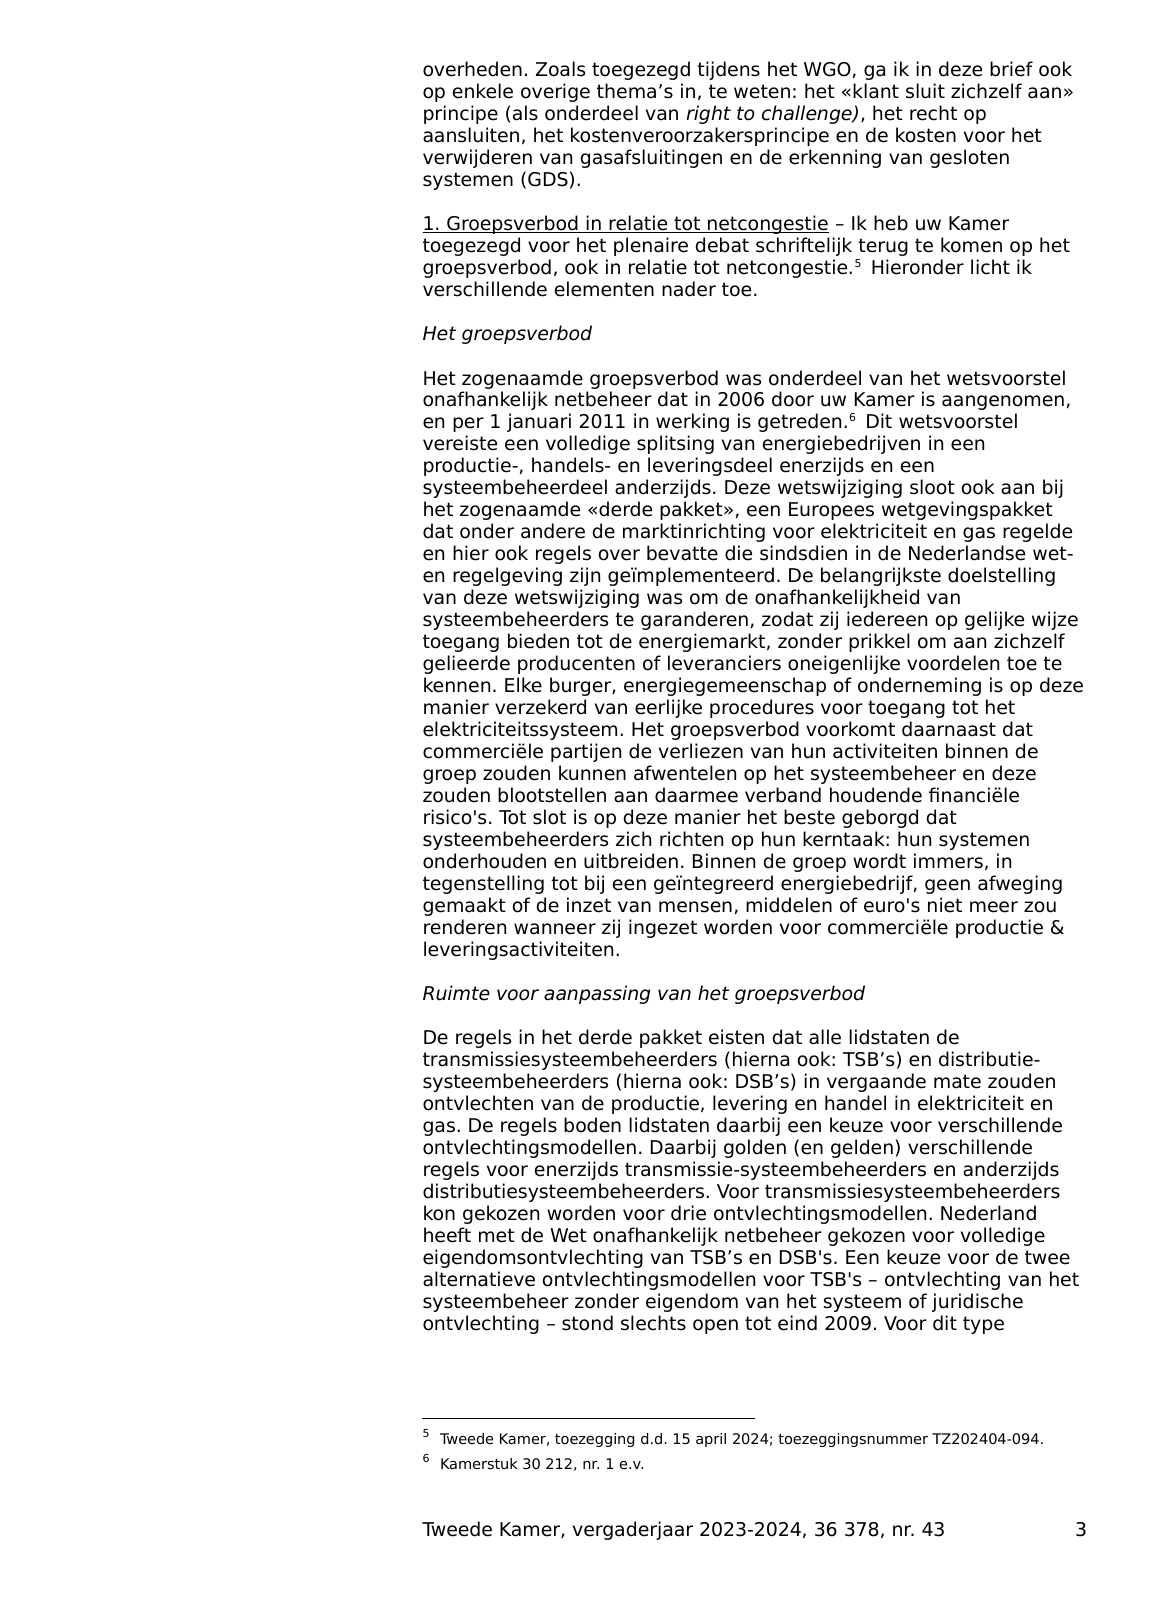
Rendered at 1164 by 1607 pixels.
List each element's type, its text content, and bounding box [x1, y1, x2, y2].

text Kamerstuk 30 212, nr. 1 e.v. [422, 1452, 1087, 1474]
text Tweede Kamer, toezegging d.d. 15 april 2024; toezeggingsnummer TZ202404-094. [422, 1427, 1087, 1449]
text Het zogenaamde groepsverbod was onderdeel van het wetsvoorstel onafhankelijk netbeheer dat in 2006 door uw Kamer is aangenomen, en per 1 januari 2011 in werking is getreden. Dit wetsvoorstel vereiste een volledige splitsing van energiebedrijven in een productie-, handels- en leveringsdeel enerzijds en een systeembeheerdeel anderzijds. Deze wetswijziging sloot ook aan bij het zogenaamde «derde pakket», een Europees wetgevingspakket dat onder andere de marktinrichting voor elektriciteit en gas regelde en hier ook regels over bevatte die sindsdien in de Nederlandse wet- en regelgeving zijn geïmplementeerd. De belangrijkste doelstelling van deze wetswijziging was om de onafhankelijkheid van systeembeheerders te garanderen, zodat zij iedereen op gelijke wijze toegang bieden tot de energiemarkt, zonder prikkel om aan zichzelf gelieerde producenten of leveranciers oneigenlijke voordelen toe te kennen. Elke burger, energiegemeenschap of onderneming is op deze manier verzekerd van eerlijke procedures voor toegang tot het elektriciteitssysteem. Het groepsverbod voorkomt daarnaast dat commerciële partijen de verliezen van hun activiteiten binnen de groep zouden kunnen afwentelen op het systeembeheer en deze zouden blootstellen aan daarmee verband houdende financiële risico's. Tot slot is op deze manier het beste geborgd dat systeembeheerders zich richten op hun kerntaak: hun systemen onderhouden en uitbreiden. Binnen de groep wordt immers, in tegenstelling tot bij een geïntegreerd energiebedrijf, geen afweging gemaakt of de inzet van mensen, middelen of euro's niet meer zou renderen wanneer zij ingezet worden voor commerciële productie & leveringsactiviteiten. [422, 367, 1087, 961]
text De regels in het derde pakket eisten dat alle lidstaten de transmissiesysteembeheerders (hierna ook: TSB’s) en distributie-systeembeheerders (hierna ook: DSB’s) in vergaande mate zouden ontvlechten van de productie, levering en handel in elektriciteit en gas. De regels boden lidstaten daarbij een keuze voor verschillende ontvlechtingsmodellen. Daarbij golden (en gelden) verschillende regels voor enerzijds transmissie-systeembeheerders en anderzijds distributiesysteembeheerders. Voor transmissiesysteembeheerders kon gekozen worden voor drie ontvlechtingsmodellen. Nederland heeft met de Wet onafhankelijk netbeheer gekozen voor volledige eigendomsontvlechting van TSB’s en DSB's. Een keuze voor de twee alternatieve ontvlechtingsmodellen voor TSB's – ontvlechting van het systeembeheer zonder eigendom van het systeem of juridische ontvlechting – stond slechts open tot eind 2009. Voor dit type [422, 1027, 1087, 1335]
text 1. Groepsverbod in relatie tot netcongestie – Ik heb uw Kamer toegezegd voor het plenaire debat schriftelijk terug te komen op het groepsverbod, ook in relatie tot netcongestie. Hieronder licht ik verschillende elementen nader toe. [422, 213, 1087, 301]
text overheden. Zoals toegezegd tijdens het WGO, ga ik in deze brief ook op enkele overige thema’s in, te weten: het «klant sluit zichzelf aan» principe (als onderdeel van right to challenge), het recht op aansluiten, het kostenveroorzakersprincipe en de kosten voor het verwijderen van gasafsluitingen en de erkenning van gesloten systemen (GDS). [422, 59, 1087, 191]
subtitle Ruimte voor aanpassing van het groepsverbod [422, 983, 1087, 1005]
subtitle Het groepsverbod [422, 323, 1087, 345]
